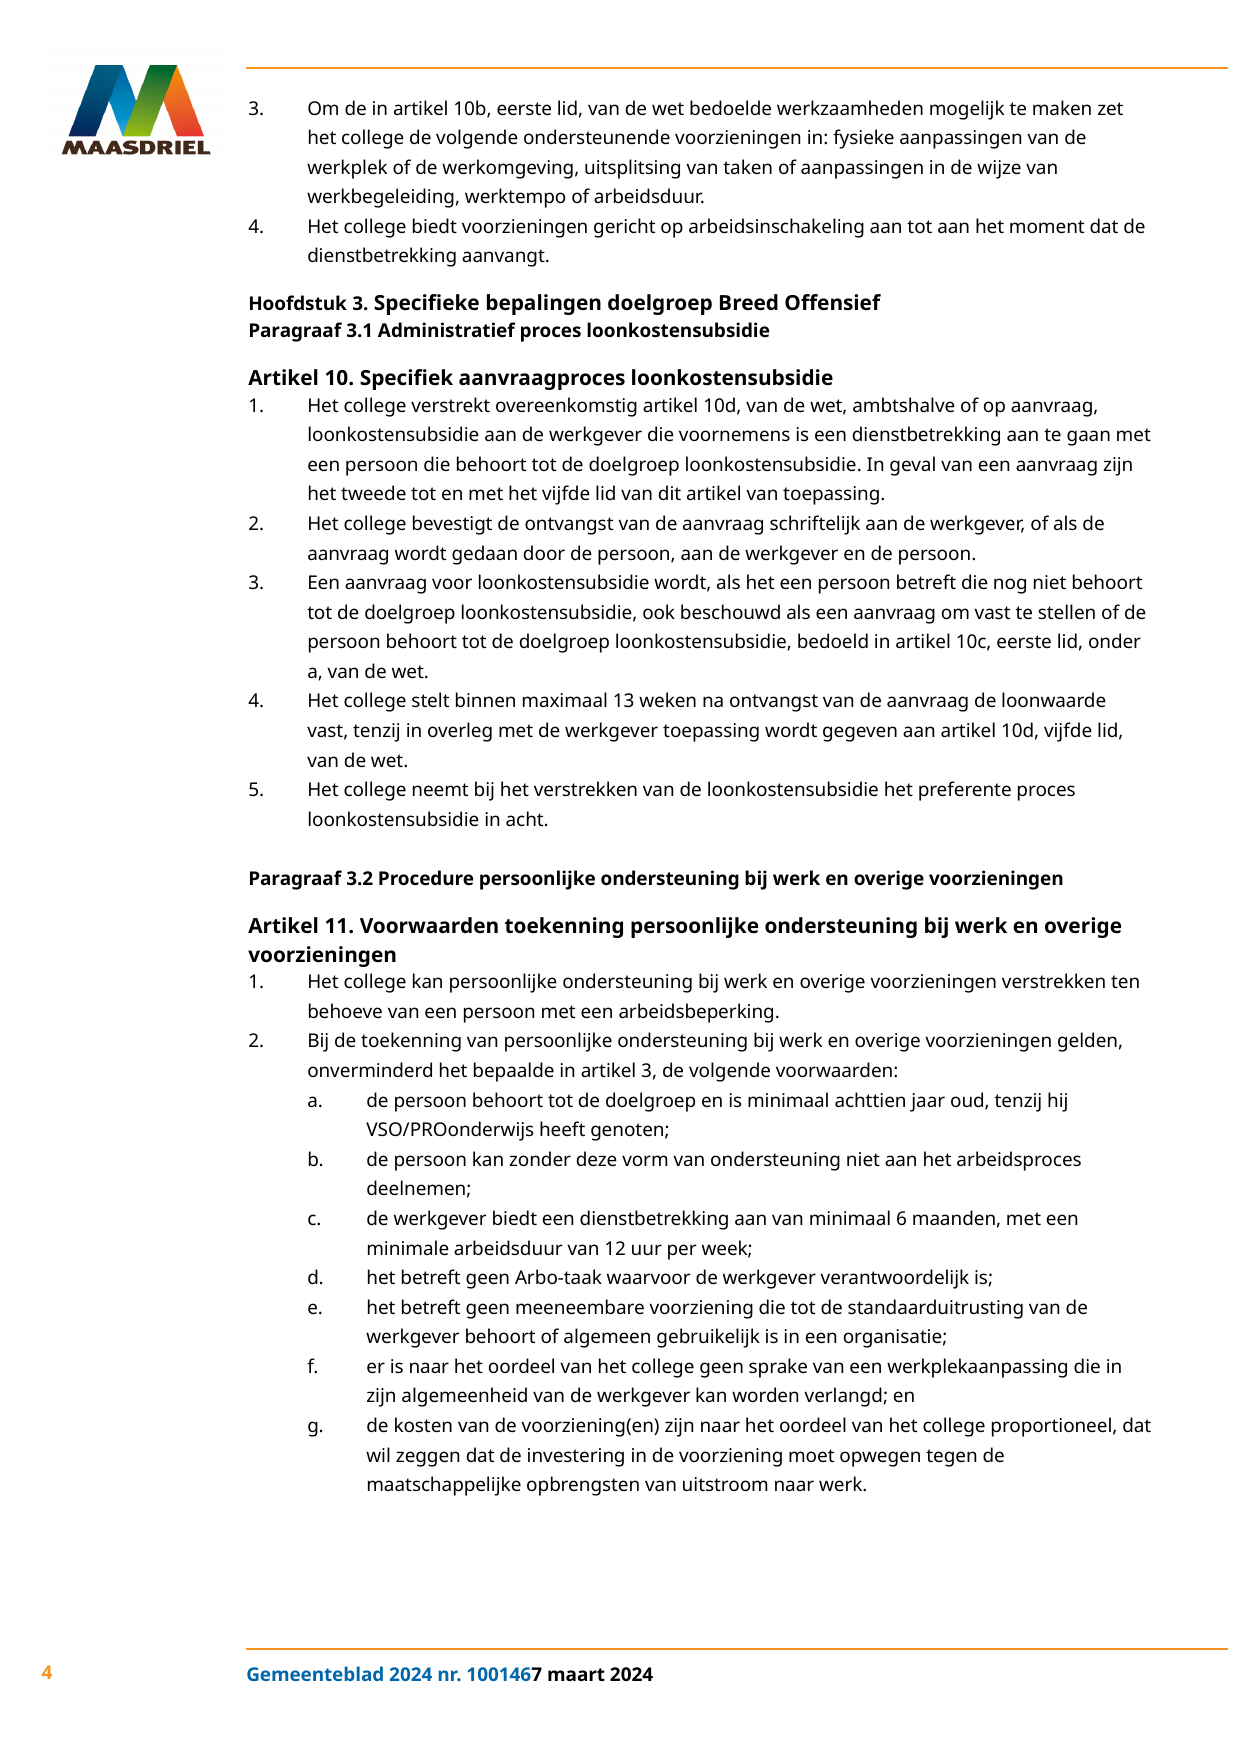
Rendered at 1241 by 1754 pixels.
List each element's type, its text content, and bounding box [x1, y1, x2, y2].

list Om de in artikel 10b, eerste lid, van de wet bedoelde werkzaamheden mogelijk te maken zet het college de volgende ondersteunende voorzieningen in: fysieke aanpassingen van de werkplek of de werkomgeving, uitsplitsing van taken of aanpassingen in de wijze van werkbegeleiding, werktempo of arbeidsduur. [248, 95, 1152, 209]
list Bij de toekenning van persoonlijke ondersteuning bij werk en overige voorzieningen gelden, onverminderd het bepaalde in artikel 3, de volgende voorwaarden: [248, 1028, 1152, 1083]
text Paragraaf 3.1 Administratief proces loonkostensubsidie [248, 317, 1152, 342]
text Artikel 11. Voorwaarden toekenning persoonlijke ondersteuning bij werk en overige voorzieningen [248, 912, 1152, 968]
list Het college verstrekt overeenkomstig artikel 10d, van de wet, ambtshalve of op aanvraag, loonkostensubsidie aan de werkgever die voornemens is een dienstbetrekking aan te gaan met een persoon die behoort tot de doelgroep loonkostensubsidie. In geval van een aanvraag zijn het tweede tot en met het vijfde lid van dit artikel van toepassing. [248, 392, 1152, 506]
list de persoon behoort tot de doelgroep en is minimaal achttien jaar oud, tenzij hij VSO/PROonderwijs heeft genoten; [307, 1087, 1152, 1142]
list de persoon kan zonder deze vorm van ondersteuning niet aan het arbeidsproces deelnemen; [307, 1146, 1152, 1201]
list Het college stelt binnen maximaal 13 weken na ontvangst van de aanvraag de loonwaarde vast, tenzij in overleg met de werkgever toepassing wordt gegeven aan artikel 10d, vijfde lid, van de wet. [248, 688, 1152, 772]
list Het college kan persoonlijke ondersteuning bij werk en overige voorzieningen verstrekken ten behoeve van een persoon met een arbeidsbeperking. [248, 968, 1152, 1024]
list Het college bevestigt de ontvangst van de aanvraag schriftelijk aan de werkgever, of als de aanvraag wordt gedaan door de persoon, aan de werkgever en de persoon. [248, 510, 1152, 565]
text Artikel 10. Specifiek aanvraagproces loonkostensubsidie [248, 363, 1152, 392]
list het betreft geen Arbo-taak waarvoor de werkgever verantwoordelijk is; [307, 1264, 1152, 1290]
list Het college biedt voorzieningen gericht op arbeidsinschakeling aan tot aan het moment dat de dienstbetrekking aanvangt. [248, 213, 1152, 268]
list Het college neemt bij het verstrekken van de loonkostensubsidie het preferente proces loonkostensubsidie in acht. [248, 776, 1152, 832]
list het betreft geen meeneembare voorziening die tot de standaarduitrusting van de werkgever behoort of algemeen gebruikelijk is in een organisatie; [307, 1294, 1152, 1349]
picture [41, 47, 231, 172]
text Hoofdstuk 3. Specifieke bepalingen doelgroep Breed Offensief [248, 288, 1152, 317]
text Paragraaf 3.2 Procedure persoonlijke ondersteuning bij werk en overige voorzieningen [248, 865, 1152, 891]
list de kosten van de voorziening(en) zijn naar het oordeel van het college proportioneel, dat wil zeggen dat de investering in de voorziening moet opwegen tegen de maatschappelijke opbrengsten van uitstroom naar werk. [307, 1412, 1152, 1497]
list de werkgever biedt een dienstbetrekking aan van minimaal 6 maanden, met een minimale arbeidsduur van 12 uur per week; [307, 1205, 1152, 1261]
list Een aanvraag voor loonkostensubsidie wordt, als het een persoon betreft die nog niet behoort tot de doelgroep loonkostensubsidie, ook beschouwd als een aanvraag om vast te stellen of de persoon behoort tot de doelgroep loonkostensubsidie, bedoeld in artikel 10c, eerste lid, onder a, van de wet. [248, 569, 1152, 684]
list er is naar het oordeel van het college geen sprake van een werkplekaanpassing die in zijn algemeenheid van de werkgever kan worden verlangd; en [307, 1353, 1152, 1408]
